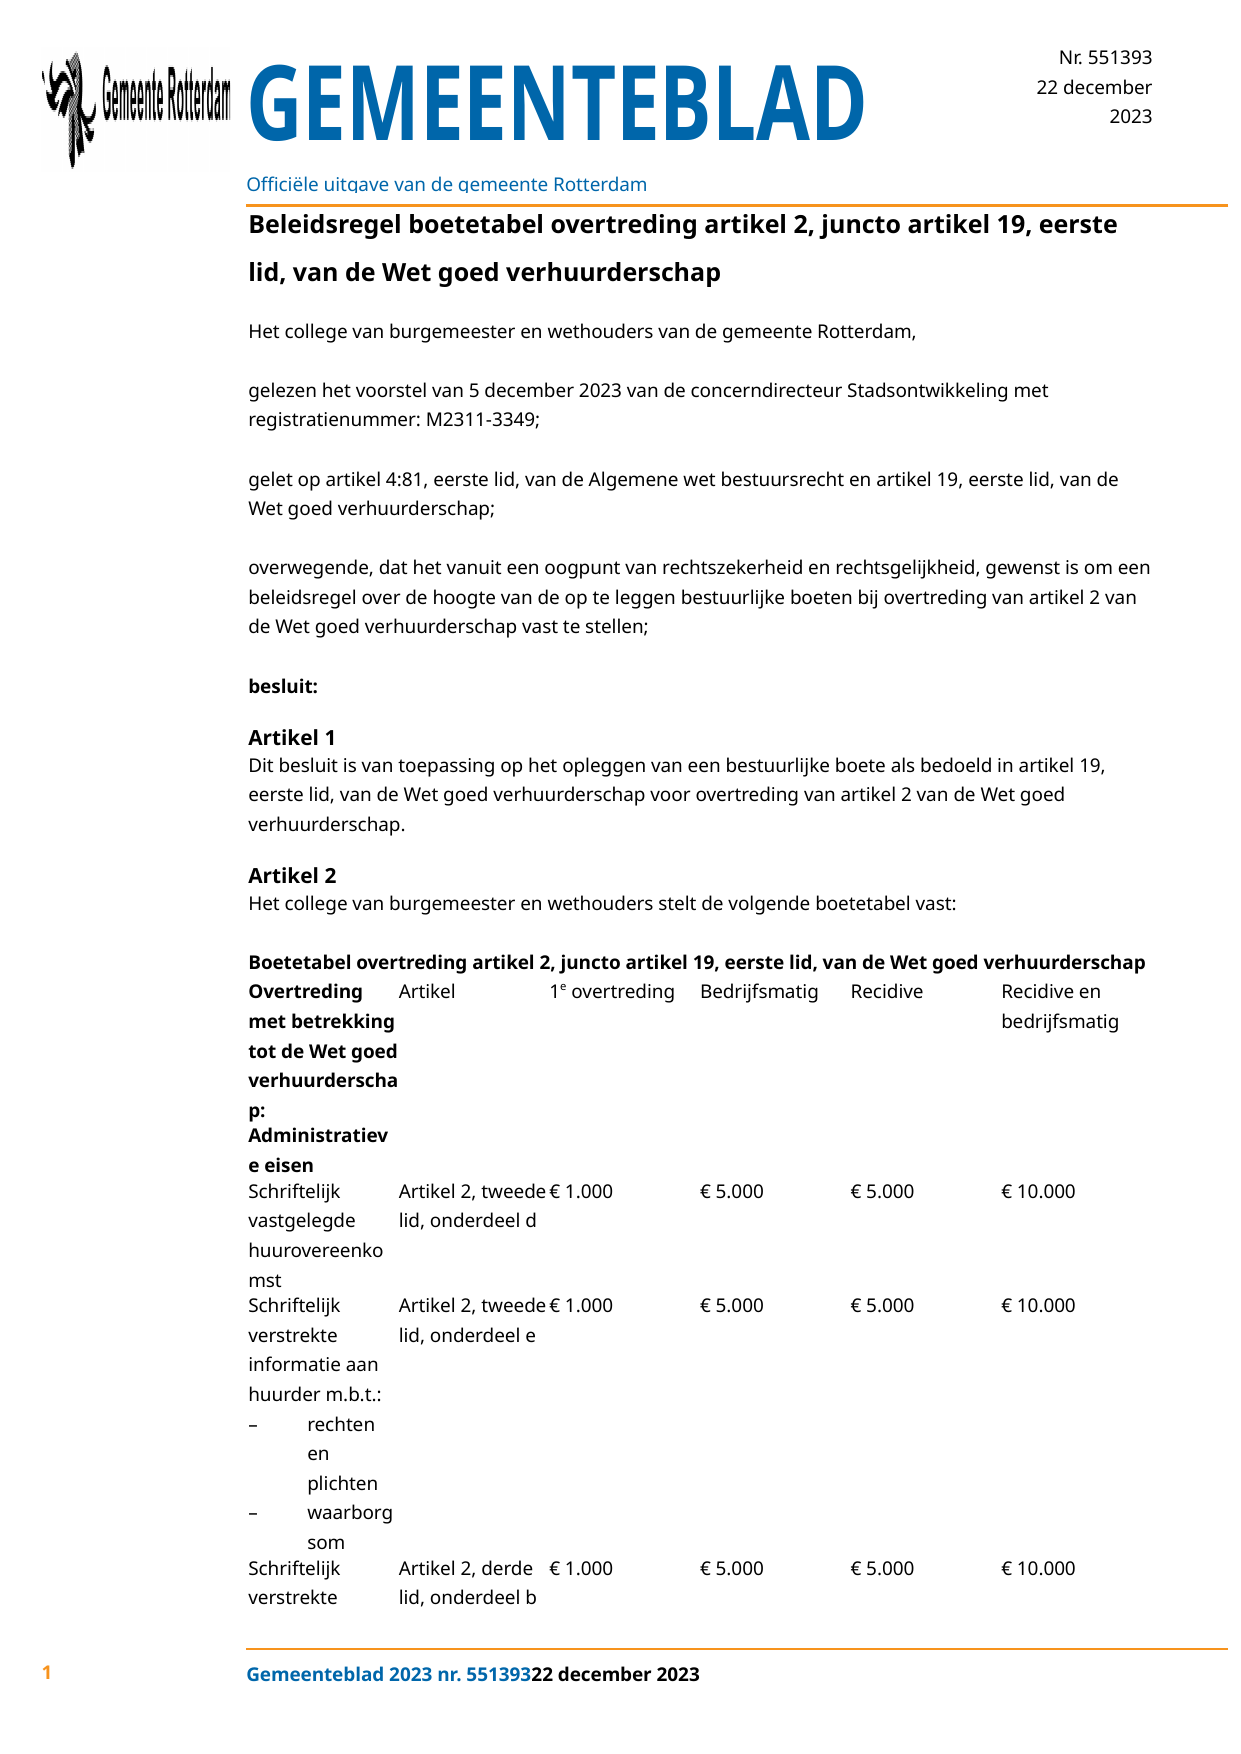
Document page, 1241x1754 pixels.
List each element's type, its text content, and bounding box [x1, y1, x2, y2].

table_header Bedrijfs­matig [700, 979, 850, 1123]
picture [41, 47, 231, 172]
table_cell € 1.000 [549, 1178, 700, 1292]
text Dit besluit is van toepassing op het opleggen van een bestuurlijke boete als bedoeld in artikel 19, eerste lid, van de Wet goed verhuurderschap voor overtreding van artikel 2 van de Wet goed verhuurderschap. [248, 752, 1152, 837]
table_cell € 10.000 [1001, 1555, 1152, 1610]
table_cell [399, 1123, 1152, 1178]
table_cell Schriftelijk verstrekte informatie aan huurder m.b.t.: rechten en plichten waarborgsom [248, 1293, 398, 1555]
text overwegende, dat het vanuit een oogpunt van rechtszekerheid en rechtsgelijkheid, gewenst is om een beleidsregel over de hoogte van de op te leggen bestuurlijke boeten bij overtreding van artikel 2 van de Wet goed verhuurderschap vast te stellen; [248, 554, 1152, 639]
text Het college van burgemeester en wethouders van de gemeente Rotterdam, [248, 318, 1152, 344]
text Boetetabel overtreding artikel 2, juncto artikel 19, eerste lid, van de Wet goed verhuurderschap [248, 949, 1152, 975]
table_header 1e overtreding [549, 979, 700, 1123]
table_cell Artikel 2, derde lid, onderdeel b [399, 1555, 549, 1610]
table_cell € 5.000 [850, 1293, 1001, 1555]
text Het college van burgemeester en wethouders stelt de volgende boetetabel vast: [248, 890, 1152, 916]
text gelet op artikel 4:81, eerste lid, van de Algemene wet bestuursrecht en artikel 19, eerste lid, van de Wet goed verhuurderschap; [248, 466, 1152, 521]
text besluit: [248, 673, 1152, 699]
text gelezen het voorstel van 5 december 2023 van de concerndirecteur Stadsontwikkeling met registratienummer: M2311-3349; [248, 377, 1152, 432]
table_header Artikel [399, 979, 549, 1123]
text Artikel 2 [248, 861, 1152, 890]
text Beleidsregel boetetabel overtreding artikel 2, juncto artikel 19, eerste lid, van de Wet goed verhuurderschap [248, 207, 1152, 288]
table_cell € 5.000 [700, 1555, 850, 1610]
text Artikel 1 [248, 723, 1152, 752]
table_cell € 5.000 [850, 1178, 1001, 1292]
table_cell € 10.000 [1001, 1293, 1152, 1555]
table_cell Artikel 2, tweede lid, onderdeel e [399, 1293, 549, 1555]
table_cell € 5.000 [700, 1293, 850, 1555]
table_cell € 10.000 [1001, 1178, 1152, 1292]
table_cell Administratieve eisen [248, 1123, 398, 1178]
table_header Recidive en bedrijfs­ma­tig [1001, 979, 1152, 1123]
table_cell € 5.000 [700, 1178, 850, 1292]
table_cell € 1.000 [549, 1293, 700, 1555]
table_cell € 1.000 [549, 1555, 700, 1610]
table_cell € 5.000 [850, 1555, 1001, 1610]
table_cell Artikel 2, tweede lid, onderdeel d [399, 1178, 549, 1292]
table_header Overtreding met betrekking tot de Wet goed verhuurderschap: [248, 979, 398, 1123]
table_cell Schriftelijk vastgelegde huurovereenkomst [248, 1178, 398, 1292]
table_cell Schriftelijk verstrekte [248, 1555, 398, 1610]
table_header Recidive [850, 979, 1001, 1123]
